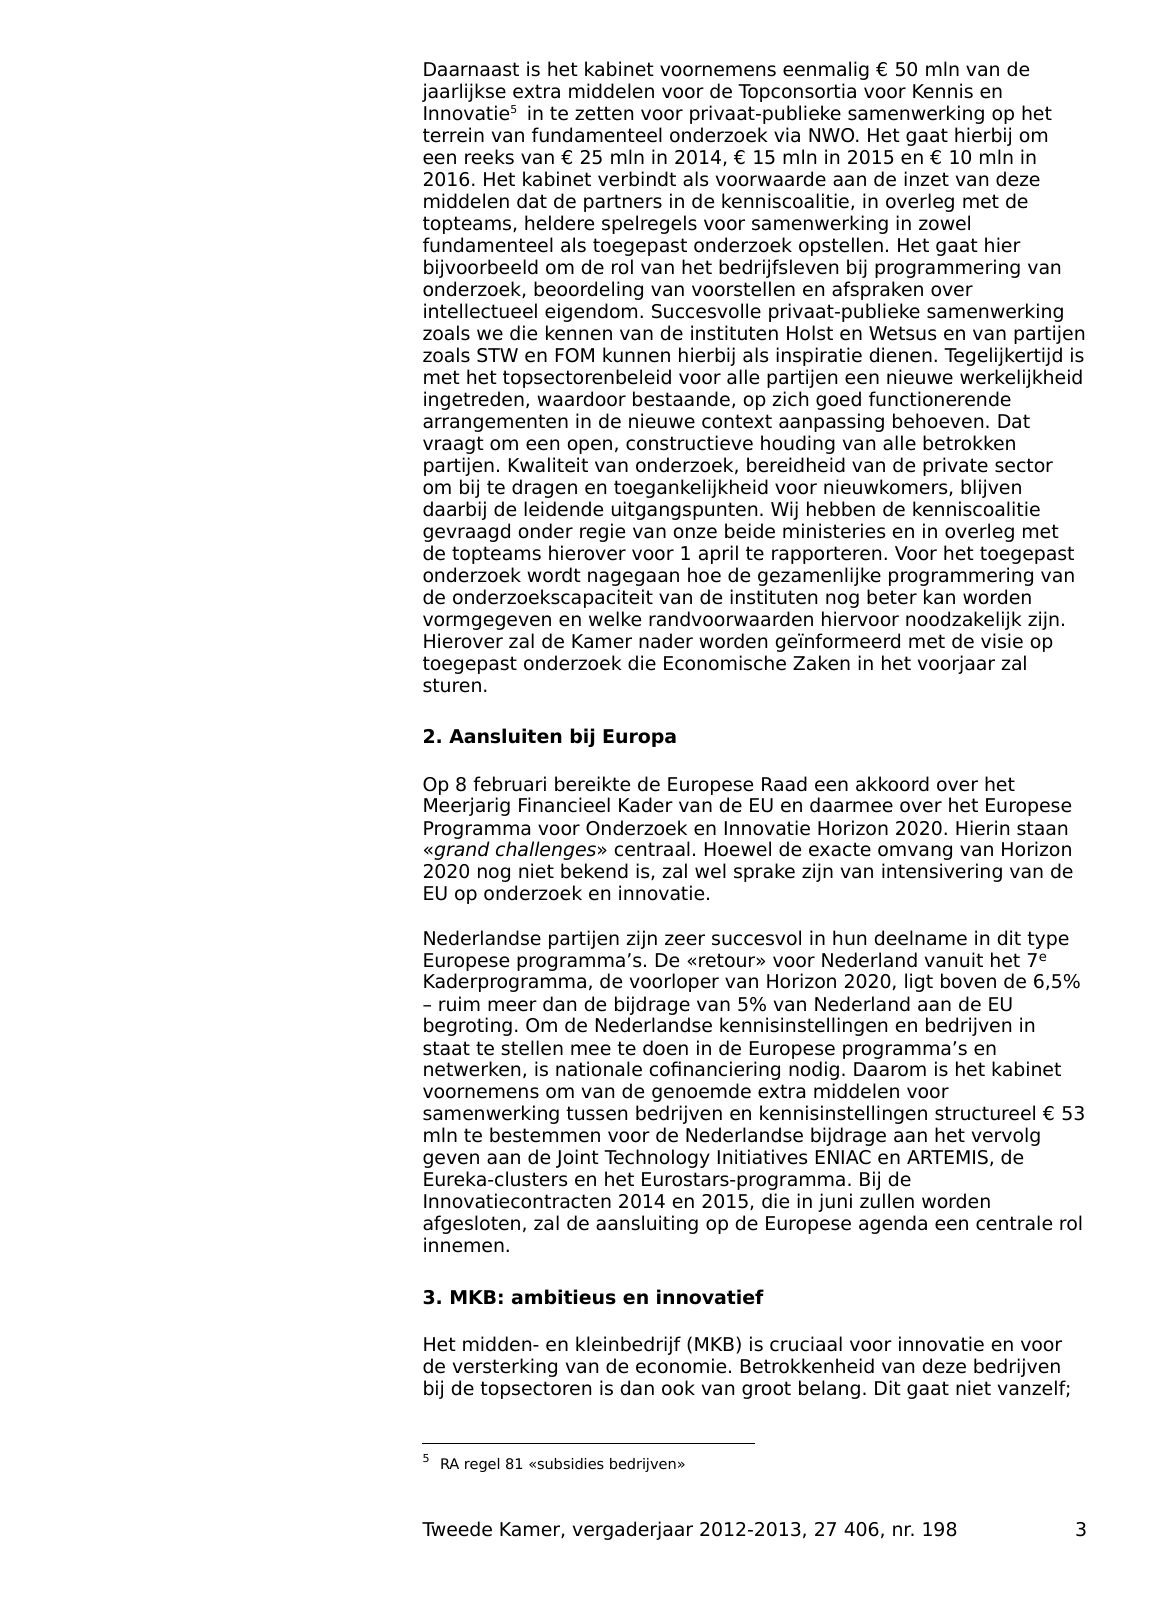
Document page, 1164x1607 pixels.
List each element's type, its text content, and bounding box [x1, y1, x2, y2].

text Daarnaast is het kabinet voornemens eenmalig € 50 mln van de jaarlijkse extra middelen voor de Topconsortia voor Kennis en Innovatie in te zetten voor privaat-publieke samenwerking op het terrein van fundamenteel onderzoek via NWO. Het gaat hierbij om een reeks van € 25 mln in 2014, € 15 mln in 2015 en € 10 mln in 2016. Het kabinet verbindt als voorwaarde aan de inzet van deze middelen dat de partners in de kenniscoalitie, in overleg met de topteams, heldere spelregels voor samenwerking in zowel fundamenteel als toegepast onderzoek opstellen. Het gaat hier bijvoorbeeld om de rol van het bedrijfsleven bij programmering van onderzoek, beoordeling van voorstellen en afspraken over intellectueel eigendom. Succesvolle privaat-publieke samenwerking zoals we die kennen van de instituten Holst en Wetsus en van partijen zoals STW en FOM kunnen hierbij als inspiratie dienen. Tegelijkertijd is met het topsectorenbeleid voor alle partijen een nieuwe werkelijkheid ingetreden, waardoor bestaande, op zich goed functionerende arrangementen in de nieuwe context aanpassing behoeven. Dat vraagt om een open, constructieve houding van alle betrokken partijen. Kwaliteit van onderzoek, bereidheid van de private sector om bij te dragen en toegankelijkheid voor nieuwkomers, blijven daarbij de leidende uitgangspunten. Wij hebben de kenniscoalitie gevraagd onder regie van onze beide ministeries en in overleg met de topteams hierover voor 1 april te rapporteren. Voor het toegepast onderzoek wordt nagegaan hoe de gezamenlijke programmering van de onderzoekscapaciteit van de instituten nog beter kan worden vormgegeven en welke randvoorwaarden hiervoor noodzakelijk zijn. Hierover zal de Kamer nader worden geïnformeerd met de visie op toegepast onderzoek die Economische Zaken in het voorjaar zal sturen. [422, 59, 1087, 696]
subtitle 2. Aansluiten bij Europa [422, 726, 1087, 748]
text Het midden- en kleinbedrijf (MKB) is cruciaal voor innovatie en voor de versterking van de economie. Betrokkenheid van deze bedrijven bij de topsectoren is dan ook van groot belang. Dit gaat niet vanzelf; [422, 1334, 1087, 1400]
subtitle 3. MKB: ambitieus en innovatief [422, 1287, 1087, 1309]
text Op 8 februari bereikte de Europese Raad een akkoord over het Meerjarig Financieel Kader van de EU en daarmee over het Europese Programma voor Onderzoek en Innovatie Horizon 2020. Hierin staan «grand challenges» centraal. Hoewel de exacte omvang van Horizon 2020 nog niet bekend is, zal wel sprake zijn van intensivering van de EU op onderzoek en innovatie. [422, 773, 1087, 905]
text Nederlandse partijen zijn zeer succesvol in hun deelname in dit type Europese programma’s. De «retour» voor Nederland vanuit het 7e Kaderprogramma, de voorloper van Horizon 2020, ligt boven de 6,5% – ruim meer dan de bijdrage van 5% van Nederland aan de EU begroting. Om de Nederlandse kennisinstellingen en bedrijven in staat te stellen mee te doen in de Europese programma’s en netwerken, is nationale cofinanciering nodig. Daarom is het kabinet voornemens om van de genoemde extra middelen voor samenwerking tussen bedrijven en kennisinstellingen structureel € 53 mln te bestemmen voor de Nederlandse bijdrage aan het vervolg geven aan de Joint Technology Initiatives ENIAC en ARTEMIS, de Eureka-clusters en het Eurostars-programma. Bij de Innovatiecontracten 2014 en 2015, die in juni zullen worden afgesloten, zal de aansluiting op de Europese agenda een centrale rol innemen. [422, 927, 1087, 1257]
text RA regel 81 «subsidies bedrijven» [422, 1452, 1087, 1474]
